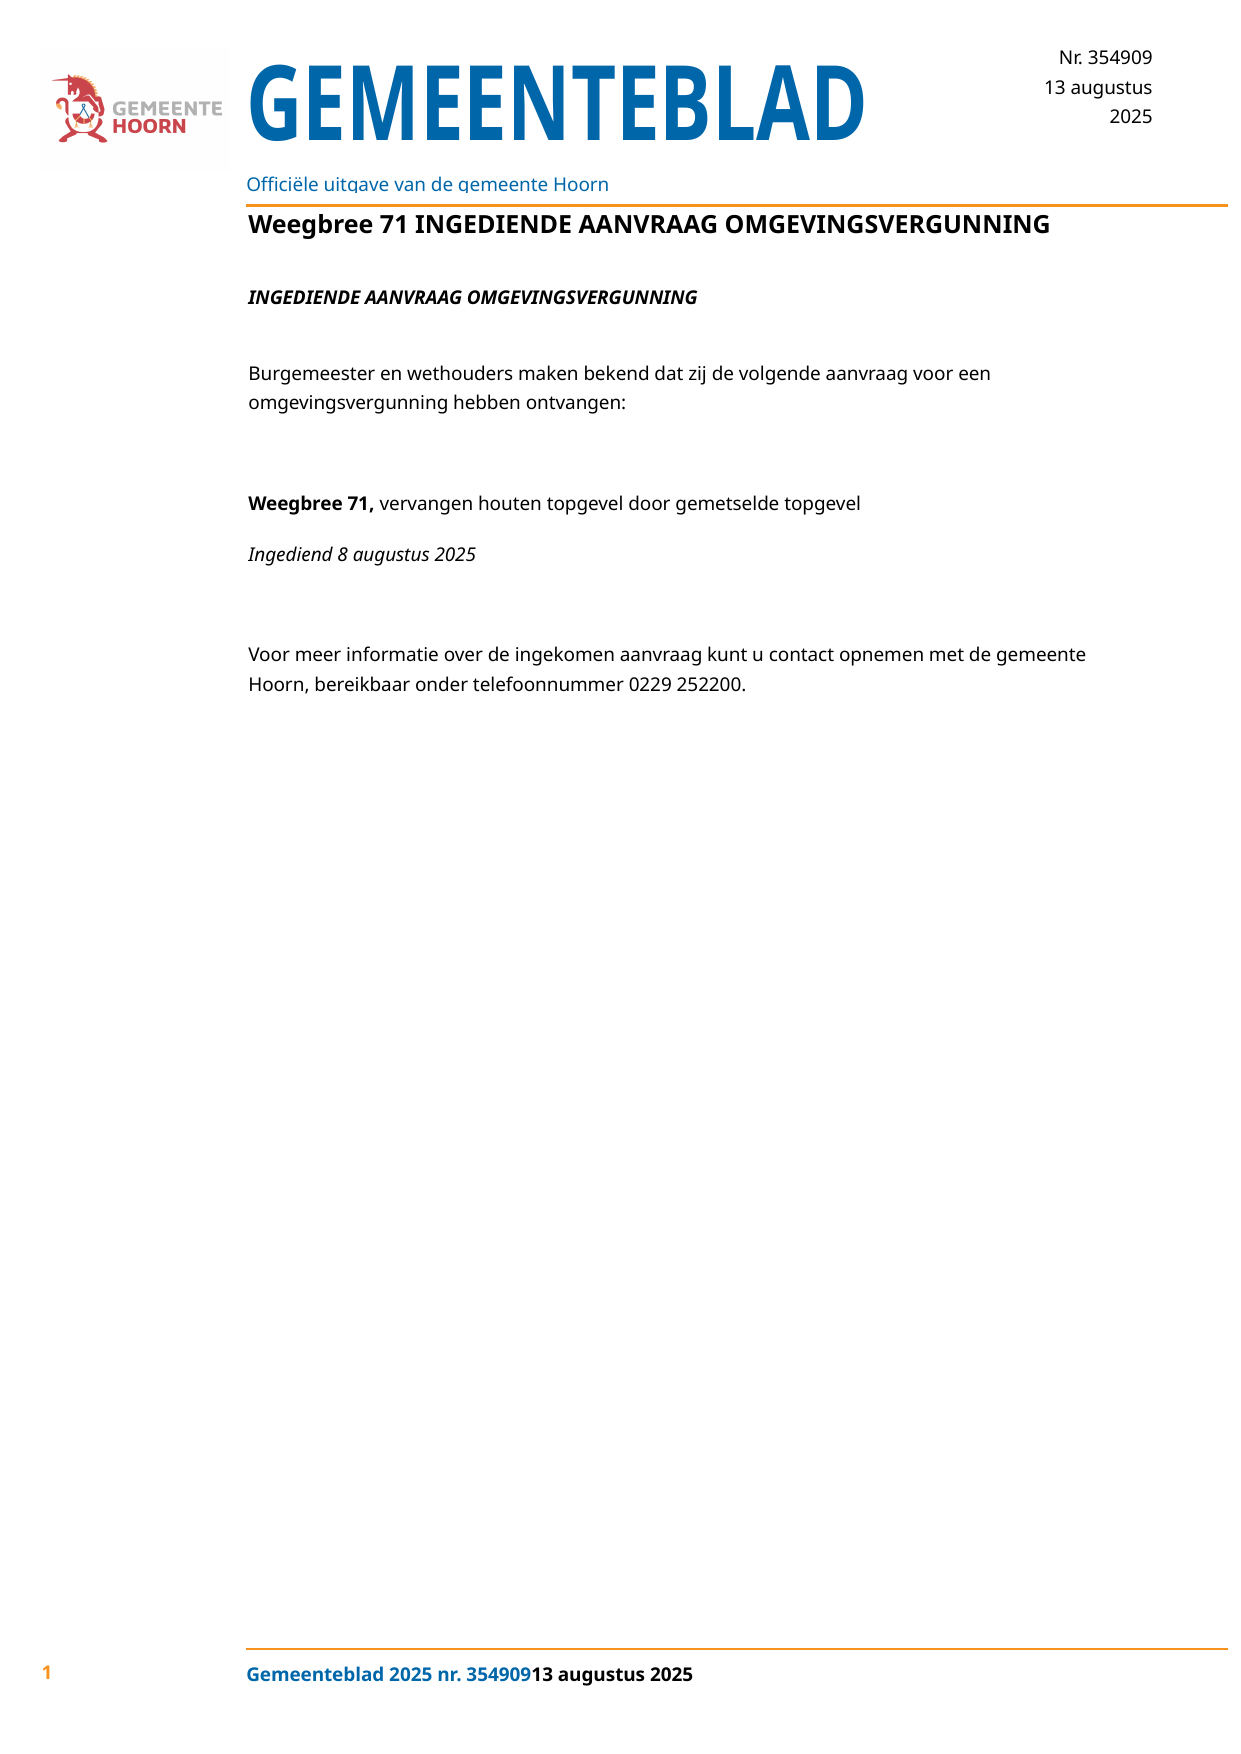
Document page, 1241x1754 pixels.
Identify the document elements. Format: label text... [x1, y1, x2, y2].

text Weegbree 71 INGEDIENDE AANVRAAG OMGEVINGSVERGUNNING [248, 207, 1152, 241]
text Voor meer informatie over de ingekomen aanvraag kunt u contact opnemen met de gemeente Hoorn, bereikbaar onder telefoonnummer 0229 252200. [248, 642, 1152, 697]
text Weegbree 71, vervangen houten topgevel door gemetselde topgevel [248, 490, 1152, 516]
picture [41, 47, 231, 172]
text Ingediend 8 augustus 2025 [248, 541, 1152, 567]
text INGEDIENDE AANVRAAG OMGEVINGSVERGUNNING [248, 284, 1152, 309]
text Burgemeester en wethouders maken bekend dat zij de volgende aanvraag voor een omgevingsvergunning hebben ontvangen: [248, 360, 1152, 415]
